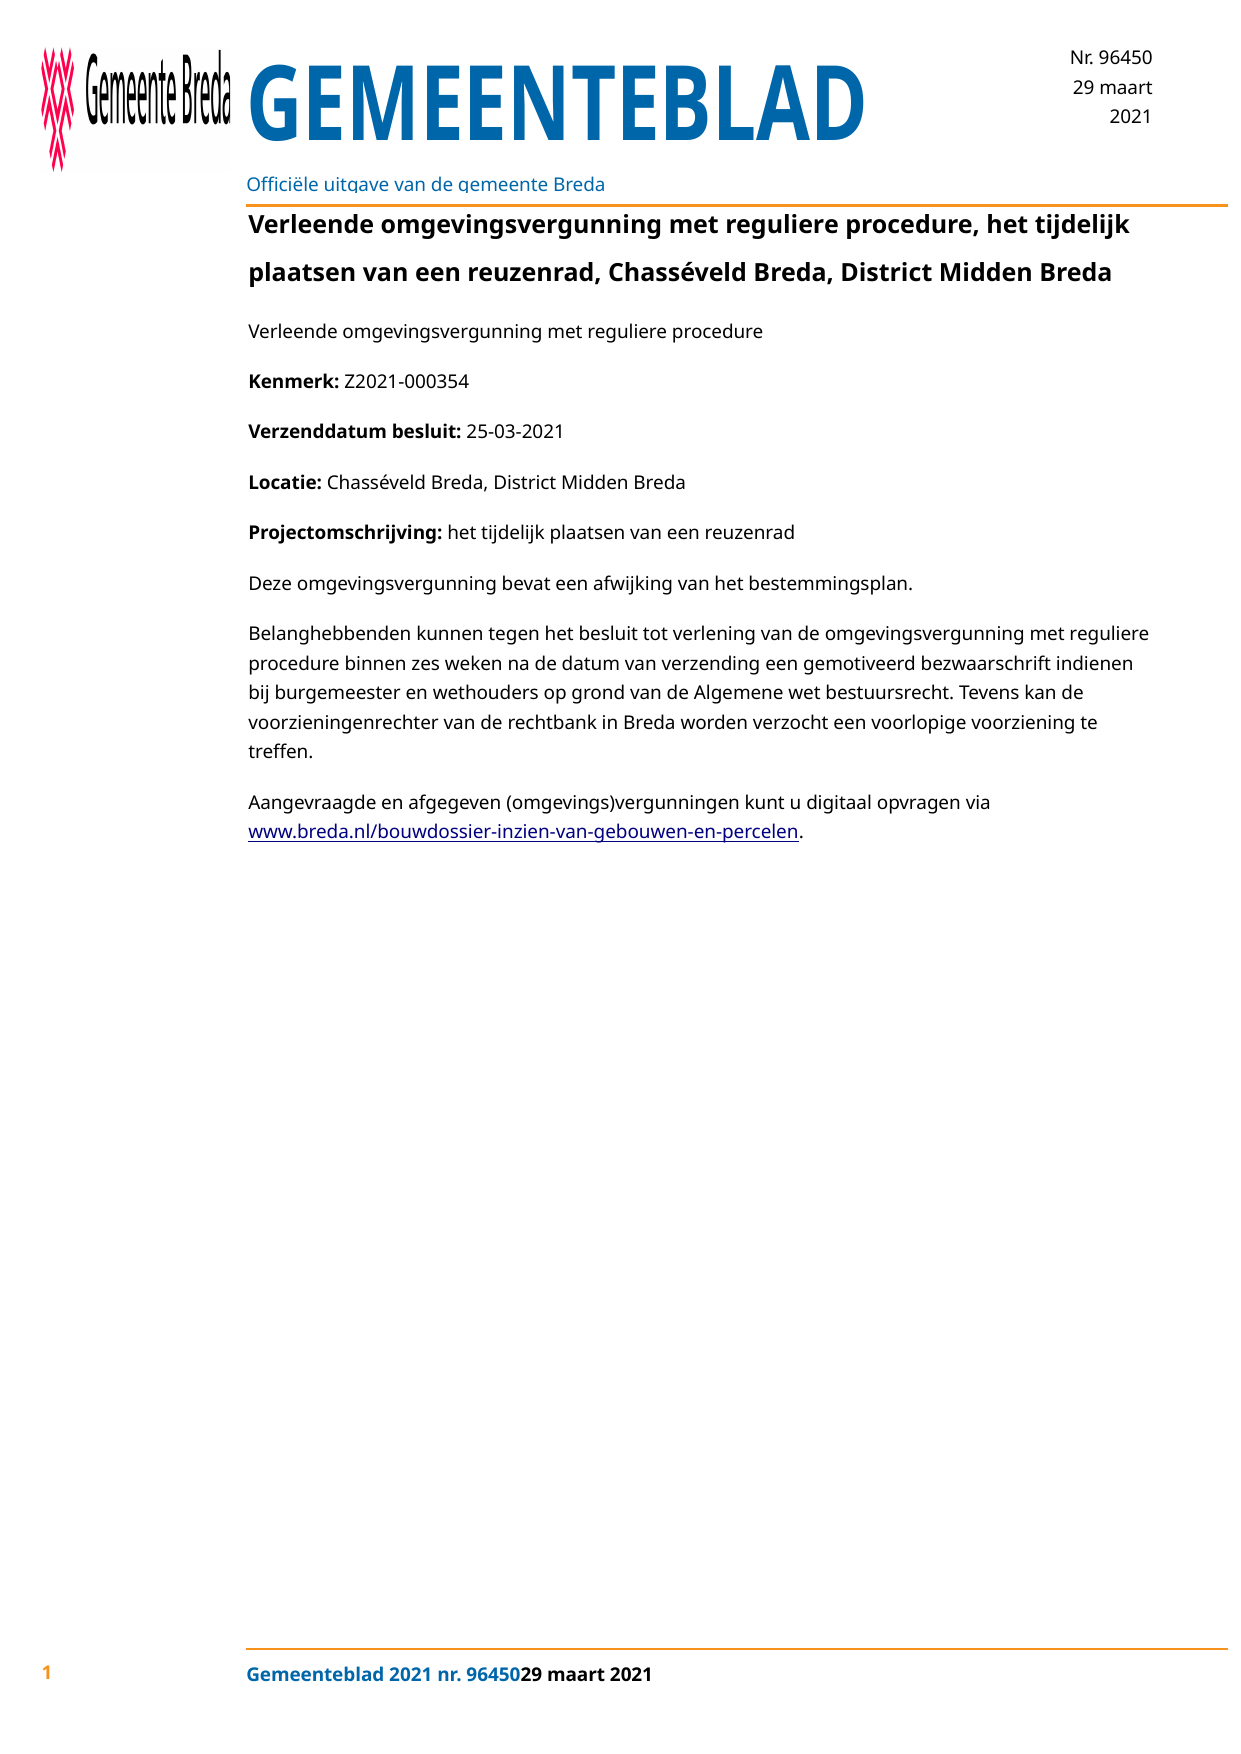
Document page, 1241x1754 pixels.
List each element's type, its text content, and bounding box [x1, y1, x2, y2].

text Locatie: Chasséveld Breda, District Midden Breda [248, 469, 1152, 495]
picture [41, 47, 231, 172]
text Verleende omgevingsvergunning met reguliere procedure [248, 318, 1152, 344]
text Kenmerk: Z2021-000354 [248, 368, 1152, 394]
text Verleende omgevingsvergunning met reguliere procedure, het tijdelijk plaatsen van een reuzenrad, Chasséveld Breda, District Midden Breda [248, 207, 1152, 288]
text Projectomschrijving: het tijdelijk plaatsen van een reuzenrad [248, 519, 1152, 545]
text Belanghebbenden kunnen tegen het besluit tot verlening van de omgevingsvergunning met reguliere procedure binnen zes weken na de datum van verzending een gemotiveerd bezwaarschrift indienen bij burgemeester en wethouders op grond van de Algemene wet bestuursrecht. Tevens kan de voorzieningenrechter van de rechtbank in Breda worden verzocht een voorlopige voorziening te treffen. [248, 620, 1152, 764]
text Deze omgevingsvergunning bevat een afwijking van het bestemmingsplan. [248, 570, 1152, 596]
text Verzenddatum besluit: 25-03-2021 [248, 419, 1152, 444]
text Aangevraagde en afgegeven (omgevings)vergunningen kunt u digitaal opvragen via www.breda.nl/bouwdossier-inzien-van-gebouwen-en-percelen. [248, 789, 1152, 844]
